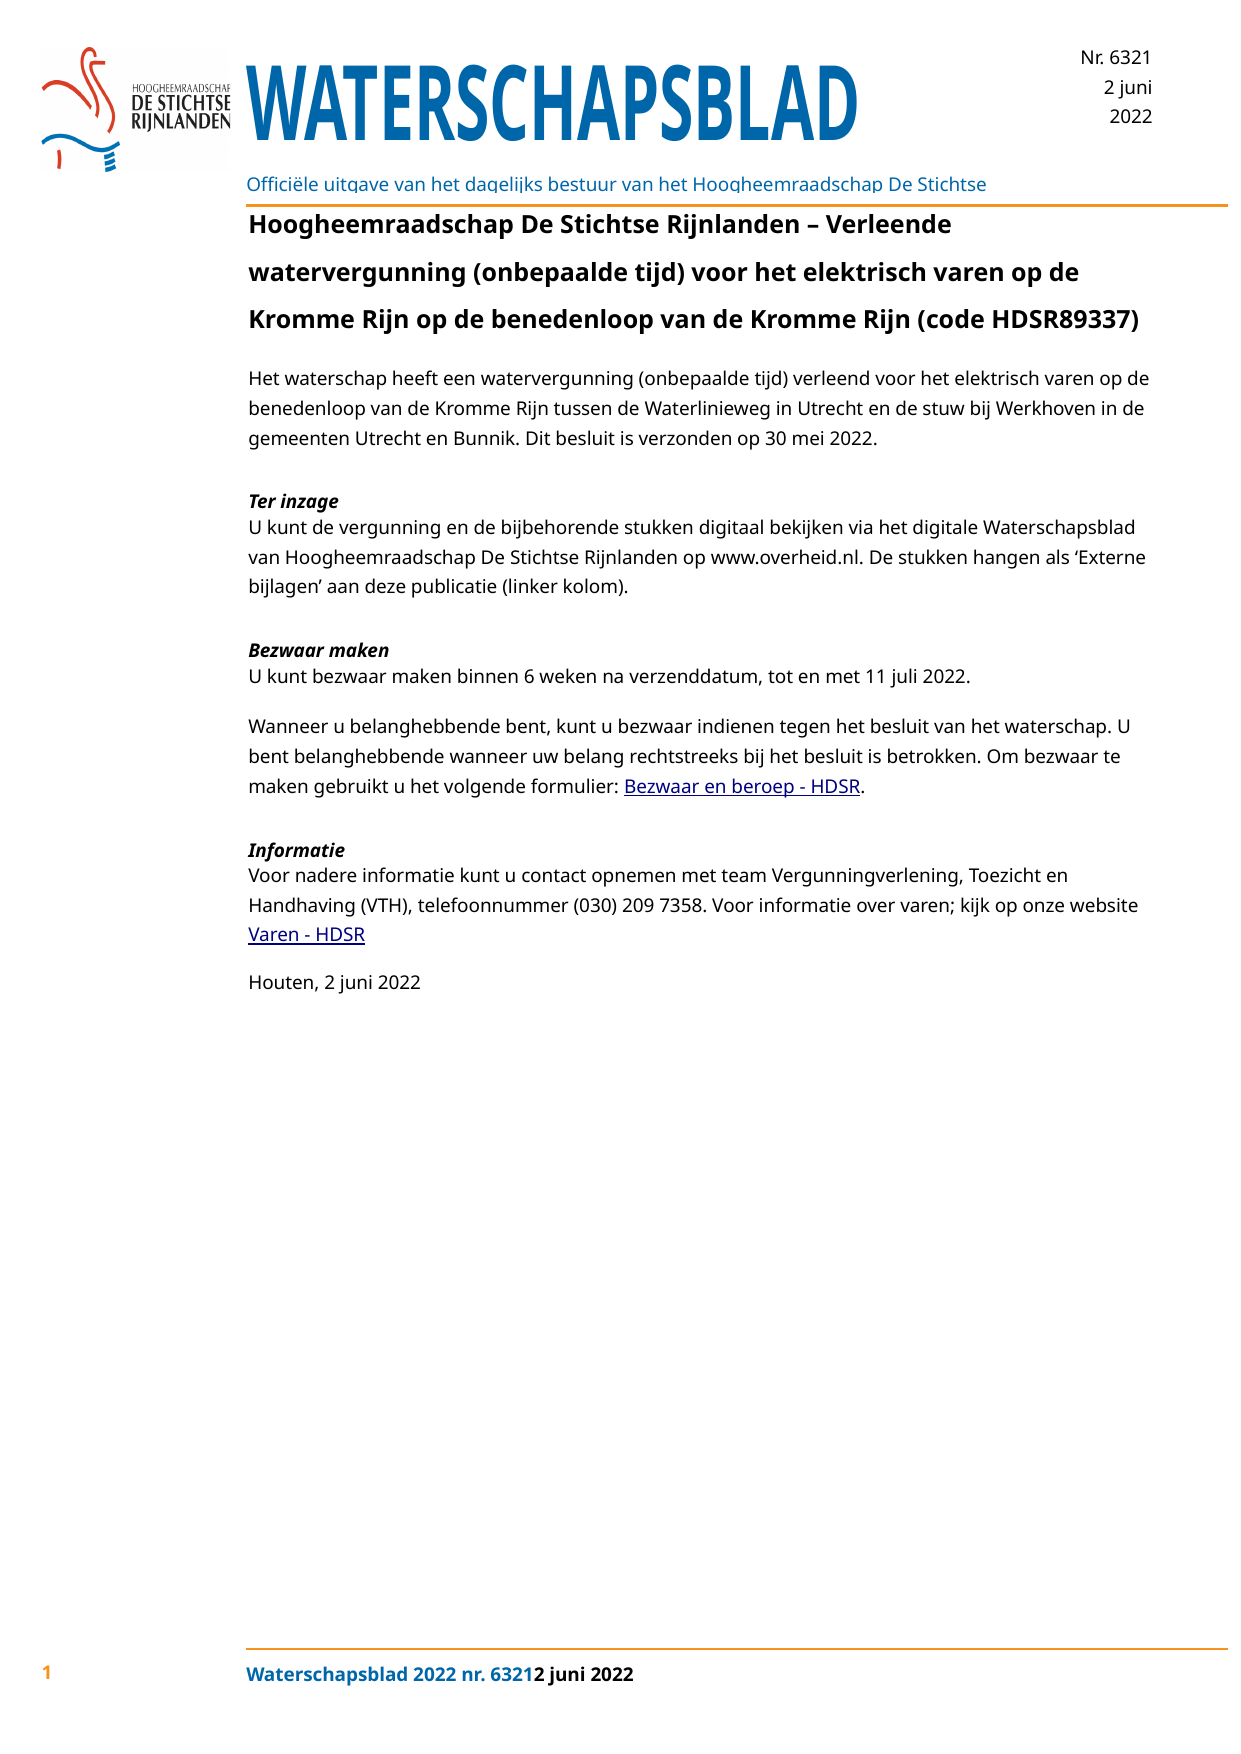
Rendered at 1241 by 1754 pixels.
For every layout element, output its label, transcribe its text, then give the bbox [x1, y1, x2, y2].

text Informatie [248, 837, 1152, 862]
text Houten, 2 juni 2022 [248, 969, 1152, 995]
text Ter inzage [248, 489, 1152, 514]
text Het waterschap heeft een watervergunning (onbepaalde tijd) verleend voor het elektrisch varen op de benedenloop van de Kromme Rijn tussen de Waterlinieweg in Utrecht en de stuw bij Werkhoven in de gemeenten Utrecht en Bunnik. Dit besluit is verzonden op 30 mei 2022. [248, 366, 1152, 450]
text Voor nadere informatie kunt u contact opnemen met team Vergunningverlening, Toezicht en Handhaving (VTH), telefoonnummer (030) 209 7358. Voor informatie over varen; kijk op onze website Varen - HDSR [248, 862, 1152, 947]
text Hoogheemraadschap De Stichtse Rijnlanden – Verleende watervergunning (onbepaalde tijd) voor het elektrisch varen op de Kromme Rijn op de benedenloop van de Kromme Rijn (code HDSR89337) [248, 207, 1152, 336]
text U kunt bezwaar maken binnen 6 weken na verzenddatum, tot en met 11 juli 2022. [248, 663, 1152, 689]
picture [41, 47, 231, 172]
text Wanneer u belanghebbende bent, kunt u bezwaar indienen tegen het besluit van het waterschap. U bent belanghebbende wanneer uw belang rechtstreeks bij het besluit is betrokken. Om bezwaar te maken gebruikt u het volgende formulier: Bezwaar en beroep - HDSR. [248, 714, 1152, 798]
text Bezwaar maken [248, 637, 1152, 663]
text U kunt de vergunning en de bijbehorende stukken digitaal bekijken via het digitale Waterschapsblad van Hoogheemraadschap De Stichtse Rijnlanden op www.overheid.nl. De stukken hangen als ‘Externe bijlagen’ aan deze publicatie (linker kolom). [248, 514, 1152, 599]
